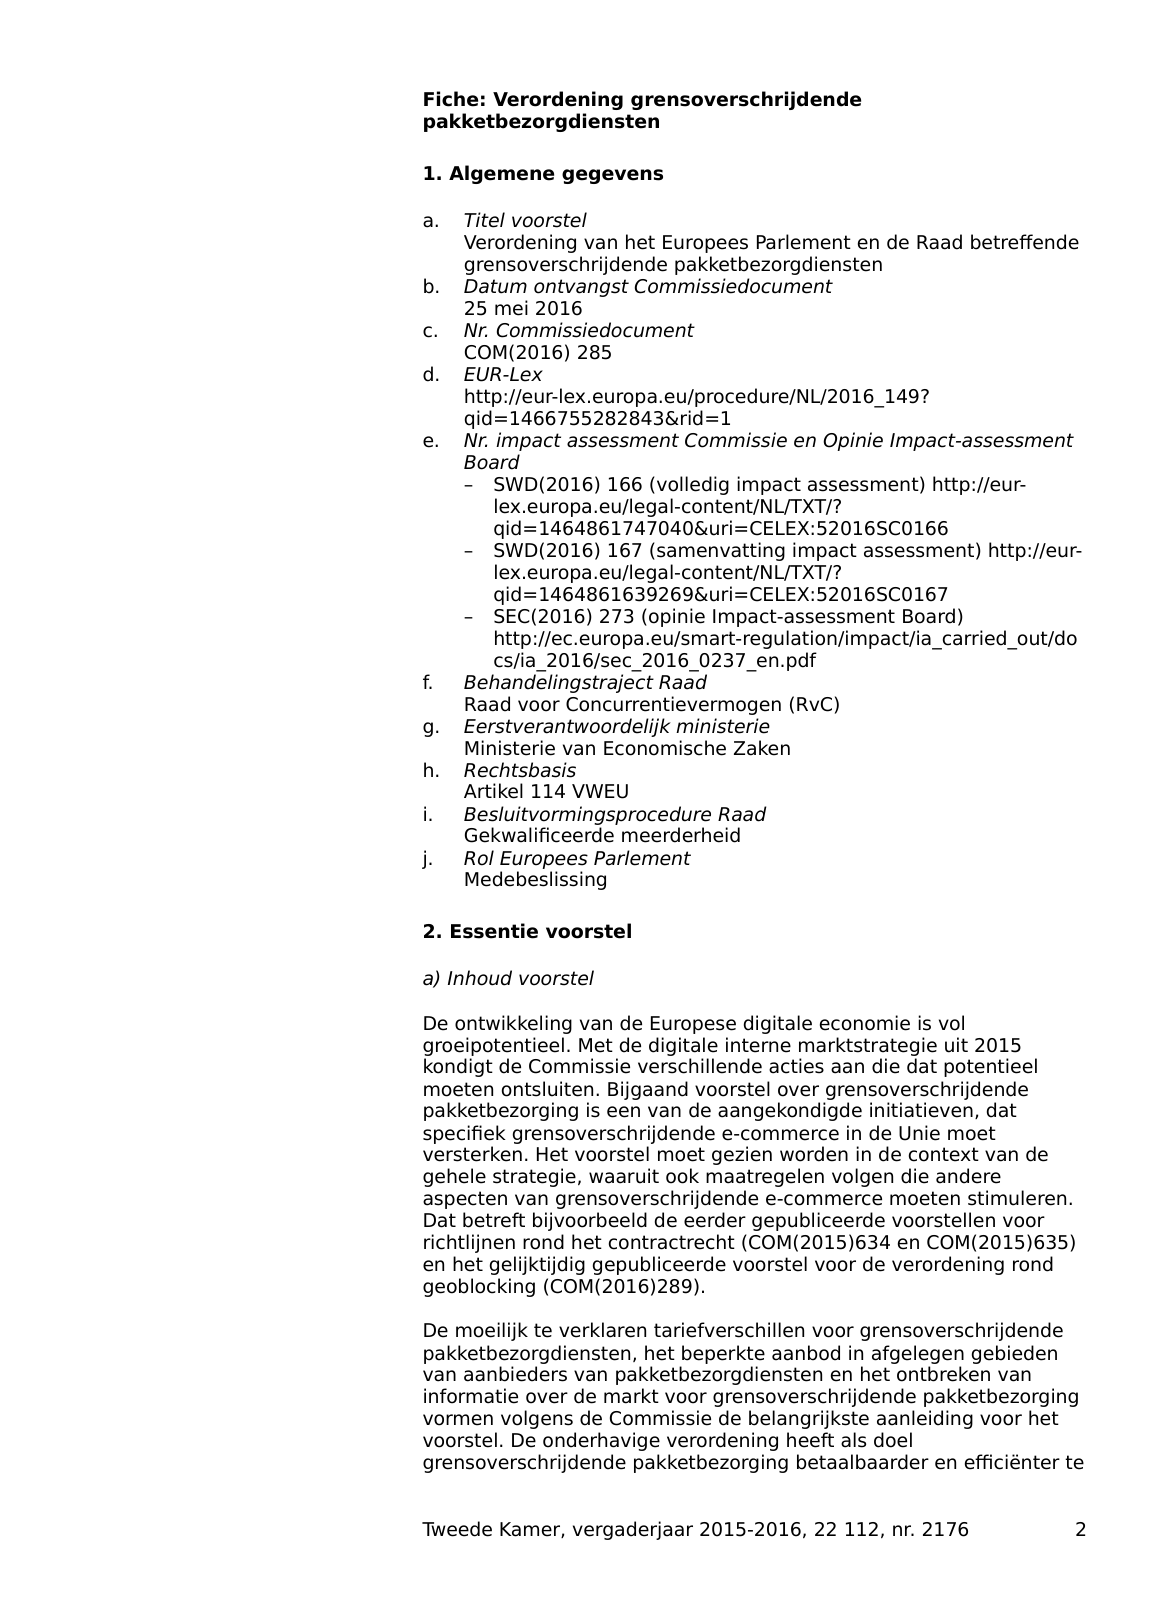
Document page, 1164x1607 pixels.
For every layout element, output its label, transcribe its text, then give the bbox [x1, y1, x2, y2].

text 25 mei 2016 [464, 298, 1087, 320]
text – SWD(2016) 166 (volledig impact assessment) http://eur-lex.europa.eu/legal-content/NL/TXT/?qid=1464861747040&uri=CELEX:52016SC0166 [464, 474, 1087, 540]
text g. Eerstverantwoordelijk ministerie [422, 716, 1087, 737]
text Artikel 114 VWEU [464, 781, 1087, 803]
text e. Nr. impact assessment Commissie en Opinie Impact-assessment Board [422, 430, 1087, 474]
text COM(2016) 285 [464, 342, 1087, 364]
subtitle 2. Essentie voorstel [422, 921, 1087, 943]
text Raad voor Concurrentievermogen (RvC) [464, 693, 1087, 716]
subtitle a) Inhoud voorstel [422, 968, 1087, 990]
text j. Rol Europees Parlement [422, 847, 1087, 869]
subtitle Fiche: Verordening grensoverschrijdende pakketbezorgdiensten [422, 89, 1087, 133]
text – SEC(2016) 273 (opinie Impact-assessment Board) http://ec.europa.eu/smart-regulation/impact/ia_carried_out/docs/ia_2016/sec_2016_0237_en.pdf [464, 606, 1087, 672]
text d. EUR-Lex [422, 364, 1087, 386]
text Verordening van het Europees Parlement en de Raad betreffende grensoverschrijdende pakketbezorgdiensten [464, 232, 1087, 276]
text c. Nr. Commissiedocument [422, 320, 1087, 342]
text Medebeslissing [464, 869, 1087, 891]
text De moeilijk te verklaren tariefverschillen voor grensoverschrijdende pakketbezorgdiensten, het beperkte aanbod in afgelegen gebieden van aanbieders van pakketbezorgdiensten en het ontbreken van informatie over de markt voor grensoverschrijdende pakketbezorging vormen volgens de Commissie de belangrijkste aanleiding voor het voorstel. De onderhavige verordening heeft als doel grensoverschrijdende pakketbezorging betaalbaarder en efficiënter te [422, 1320, 1087, 1474]
subtitle 1. Algemene gegevens [422, 163, 1087, 185]
text i. Besluitvormingsprocedure Raad [422, 803, 1087, 825]
text Ministerie van Economische Zaken [464, 737, 1087, 759]
text h. Rechtsbasis [422, 759, 1087, 781]
text http://eur-lex.europa.eu/procedure/NL/2016_149?qid=1466755282843&rid=1 [464, 386, 1087, 430]
text a. Titel voorstel [422, 210, 1087, 232]
text De ontwikkeling van de Europese digitale economie is vol groeipotentieel. Met de digitale interne marktstrategie uit 2015 kondigt de Commissie verschillende acties aan die dat potentieel moeten ontsluiten. Bijgaand voorstel over grensoverschrijdende pakketbezorging is een van de aangekondigde initiatieven, dat specifiek grensoverschrijdende e-commerce in de Unie moet versterken. Het voorstel moet gezien worden in de context van de gehele strategie, waaruit ook maatregelen volgen die andere aspecten van grensoverschrijdende e-commerce moeten stimuleren. Dat betreft bijvoorbeeld de eerder gepubliceerde voorstellen voor richtlijnen rond het contractrecht (COM(2015)634 en COM(2015)635) en het gelijktijdig gepubliceerde voorstel voor de verordening rond geoblocking (COM(2016)289). [422, 1012, 1087, 1298]
text f. Behandelingstraject Raad [422, 672, 1087, 693]
text b. Datum ontvangst Commissiedocument [422, 276, 1087, 298]
text Gekwalificeerde meerderheid [464, 825, 1087, 847]
text – SWD(2016) 167 (samenvatting impact assessment) http://eur-lex.europa.eu/legal-content/NL/TXT/?qid=1464861639269&uri=CELEX:52016SC0167 [464, 540, 1087, 606]
